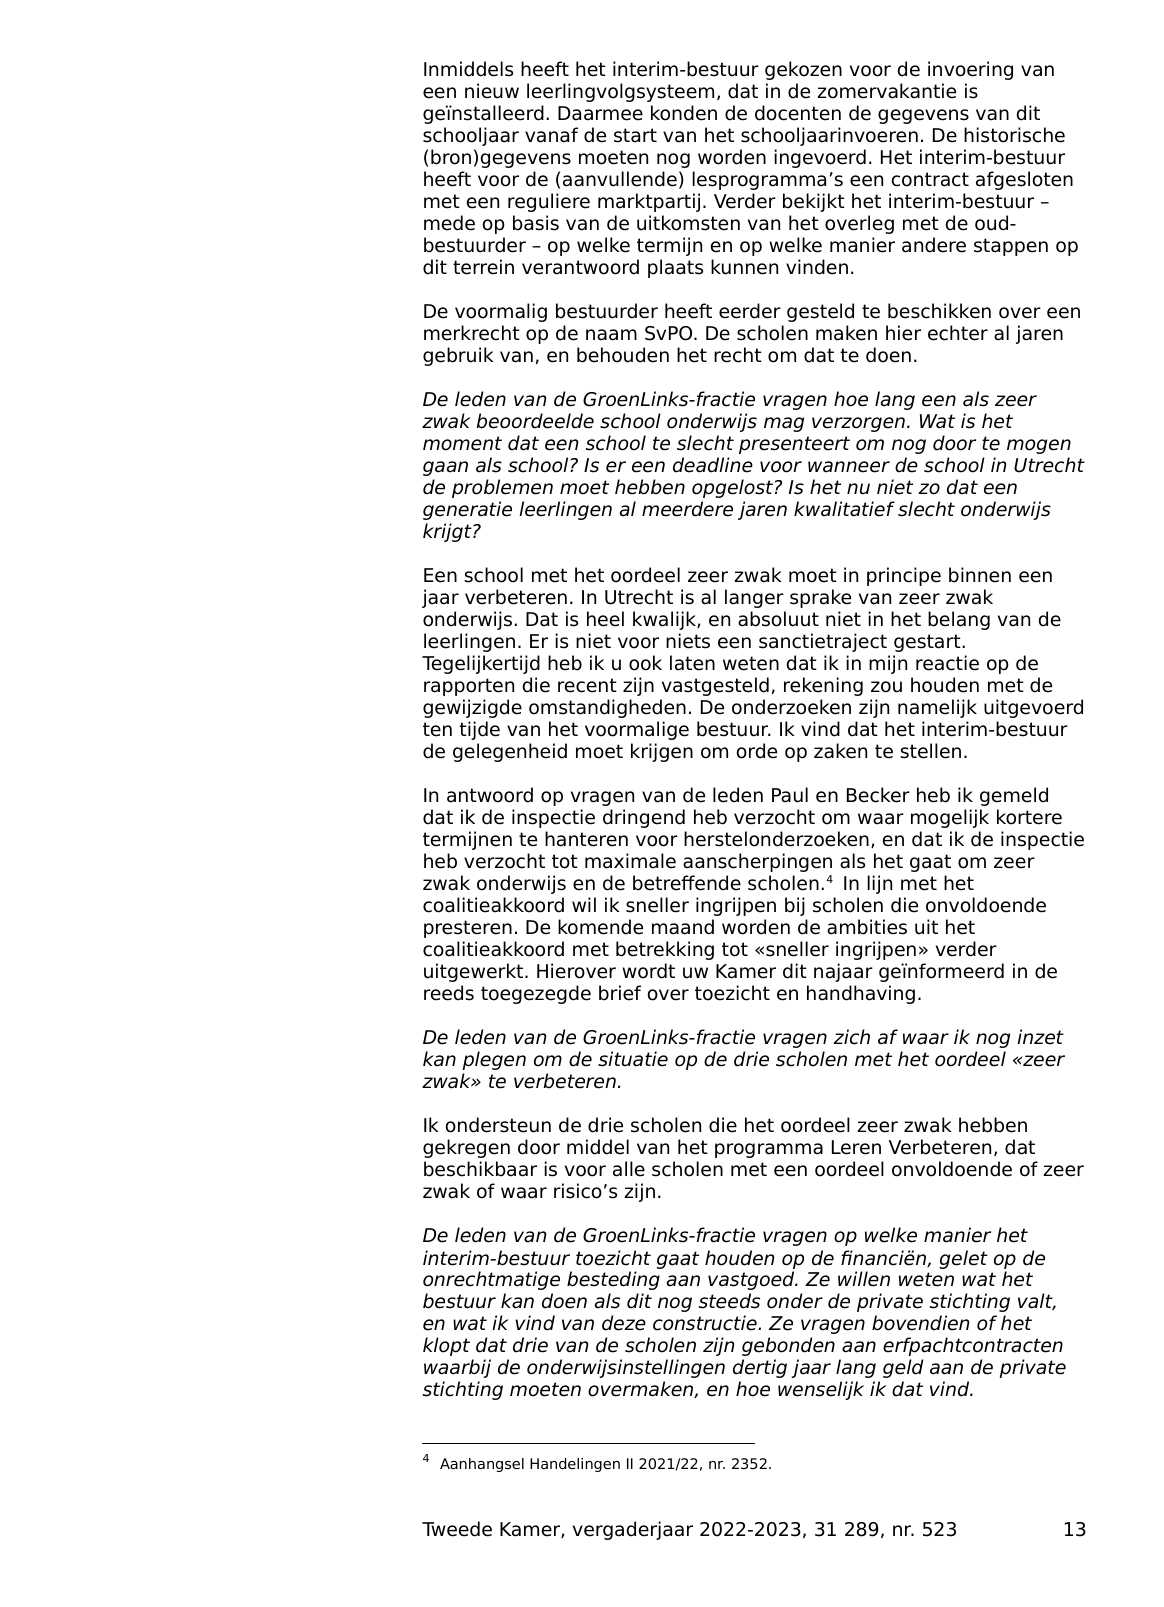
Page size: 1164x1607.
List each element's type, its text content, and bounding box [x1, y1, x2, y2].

text Aanhangsel Handelingen II 2021/22, nr. 2352. [422, 1452, 1087, 1474]
text In antwoord op vragen van de leden Paul en Becker heb ik gemeld dat ik de inspectie dringend heb verzocht om waar mogelijk kortere termijnen te hanteren voor herstelonderzoeken, en dat ik de inspectie heb verzocht tot maximale aanscherpingen als het gaat om zeer zwak onderwijs en de betreffende scholen. In lijn met het coalitieakkoord wil ik sneller ingrijpen bij scholen die onvoldoende presteren. De komende maand worden de ambities uit het coalitieakkoord met betrekking tot «sneller ingrijpen» verder uitgewerkt. Hierover wordt uw Kamer dit najaar geïnformeerd in de reeds toegezegde brief over toezicht en handhaving. [422, 785, 1087, 1005]
text De leden van de GroenLinks-fractie vragen op welke manier het interim-bestuur toezicht gaat houden op de financiën, gelet op de onrechtmatige besteding aan vastgoed. Ze willen weten wat het bestuur kan doen als dit nog steeds onder de private stichting valt, en wat ik vind van deze constructie. Ze vragen bovendien of het klopt dat drie van de scholen zijn gebonden aan erfpachtcontracten waarbij de onderwijsinstellingen dertig jaar lang geld aan de private stichting moeten overmaken, en hoe wenselijk ik dat vind. [422, 1225, 1087, 1401]
text De leden van de GroenLinks-fractie vragen hoe lang een als zeer zwak beoordeelde school onderwijs mag verzorgen. Wat is het moment dat een school te slecht presenteert om nog door te mogen gaan als school? Is er een deadline voor wanneer de school in Utrecht de problemen moet hebben opgelost? Is het nu niet zo dat een generatie leerlingen al meerdere jaren kwalitatief slecht onderwijs krijgt? [422, 389, 1087, 543]
text De leden van de GroenLinks-fractie vragen zich af waar ik nog inzet kan plegen om de situatie op de drie scholen met het oordeel «zeer zwak» te verbeteren. [422, 1027, 1087, 1093]
text Inmiddels heeft het interim-bestuur gekozen voor de invoering van een nieuw leerlingvolgsysteem, dat in de zomervakantie is geïnstalleerd. Daarmee konden de docenten de gegevens van dit schooljaar vanaf de start van het schooljaarinvoeren. De historische (bron)gegevens moeten nog worden ingevoerd. Het interim-bestuur heeft voor de (aanvullende) lesprogramma’s een contract afgesloten met een reguliere marktpartij. Verder bekijkt het interim-bestuur – mede op basis van de uitkomsten van het overleg met de oud-bestuurder – op welke termijn en op welke manier andere stappen op dit terrein verantwoord plaats kunnen vinden. [422, 59, 1087, 279]
text De voormalig bestuurder heeft eerder gesteld te beschikken over een merkrecht op de naam SvPO. De scholen maken hier echter al jaren gebruik van, en behouden het recht om dat te doen. [422, 301, 1087, 367]
text Een school met het oordeel zeer zwak moet in principe binnen een jaar verbeteren. In Utrecht is al langer sprake van zeer zwak onderwijs. Dat is heel kwalijk, en absoluut niet in het belang van de leerlingen. Er is niet voor niets een sanctietraject gestart. Tegelijkertijd heb ik u ook laten weten dat ik in mijn reactie op de rapporten die recent zijn vastgesteld, rekening zou houden met de gewijzigde omstandigheden. De onderzoeken zijn namelijk uitgevoerd ten tijde van het voormalige bestuur. Ik vind dat het interim-bestuur de gelegenheid moet krijgen om orde op zaken te stellen. [422, 565, 1087, 763]
text Ik ondersteun de drie scholen die het oordeel zeer zwak hebben gekregen door middel van het programma Leren Verbeteren, dat beschikbaar is voor alle scholen met een oordeel onvoldoende of zeer zwak of waar risico’s zijn. [422, 1115, 1087, 1203]
